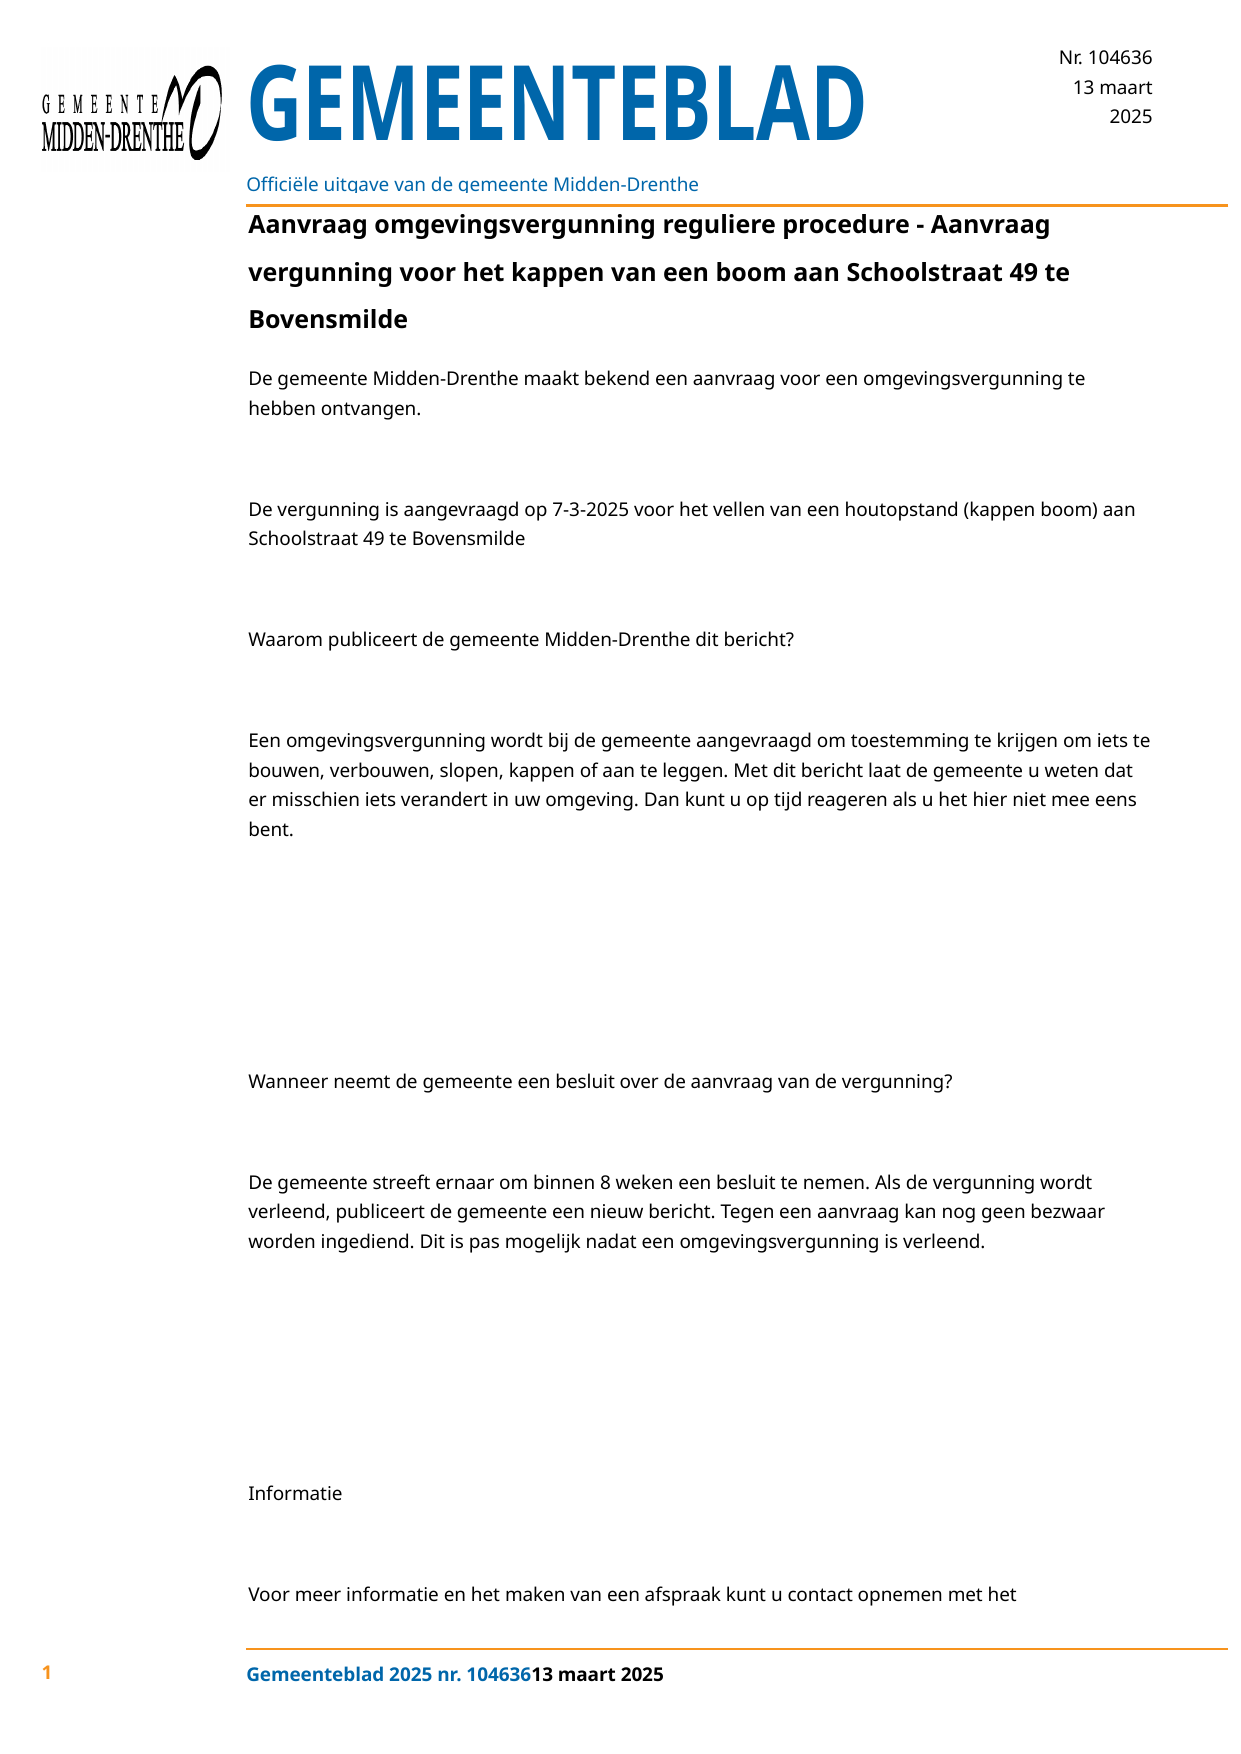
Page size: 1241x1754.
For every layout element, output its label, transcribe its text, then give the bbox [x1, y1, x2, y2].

text Informatie [248, 1480, 1152, 1506]
text Een omgevingsvergunning wordt bij de gemeente aangevraagd om toestemming te krijgen om iets te bouwen, verbouwen, slopen, kappen of aan te leggen. Met dit bericht laat de gemeente u weten dat er misschien iets verandert in uw omgeving. Dan kunt u op tijd reageren als u het hier niet mee eens bent. [248, 727, 1152, 842]
text De vergunning is aangevraagd op 7-3-2025 voor het vellen van een houtopstand (kappen boom) aan Schoolstraat 49 te Bovensmilde [248, 496, 1152, 551]
picture [41, 47, 231, 172]
text De gemeente streeft ernaar om binnen 8 weken een besluit te nemen. Als de vergunning wordt verleend, publiceert de gemeente een nieuw bericht. Tegen een aanvraag kan nog geen bezwaar worden ingediend. Dit is pas mogelijk nadat een omgevingsvergunning is verleend. [248, 1169, 1152, 1254]
text De gemeente Midden-Drenthe maakt bekend een aanvraag voor een omgevingsvergunning te hebben ontvangen. [248, 366, 1152, 421]
text Wanneer neemt de gemeente een besluit over de aanvraag van de vergunning? [248, 1068, 1152, 1094]
text Voor meer informatie en het maken van een afspraak kunt u contact opnemen met het [248, 1581, 1152, 1607]
text Aanvraag omgevingsvergunning reguliere procedure - Aanvraag vergunning voor het kappen van een boom aan Schoolstraat 49 te Bovensmilde [248, 207, 1152, 336]
text Waarom publiceert de gemeente Midden-Drenthe dit bericht? [248, 626, 1152, 652]
